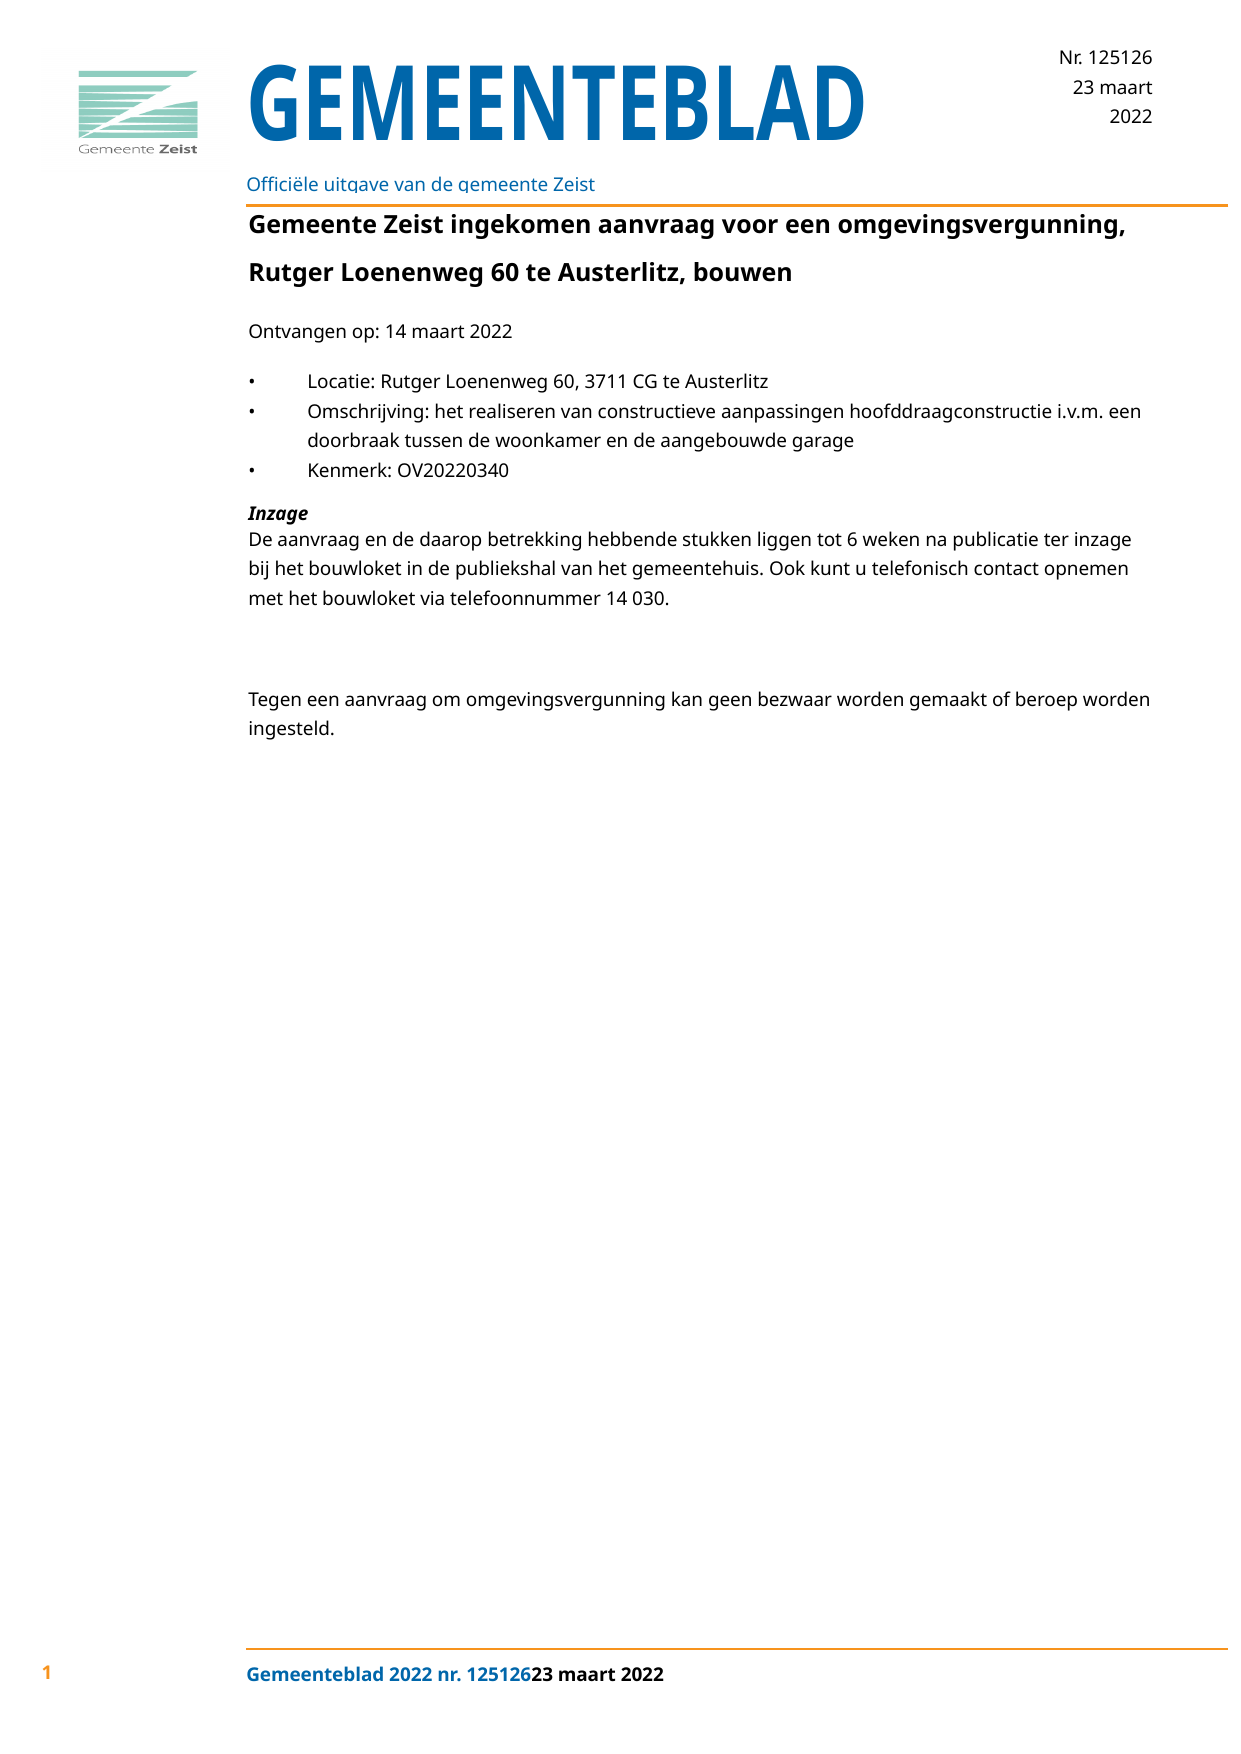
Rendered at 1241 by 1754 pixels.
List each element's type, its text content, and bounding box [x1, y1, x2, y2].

text De aanvraag en de daarop betrekking hebbende stukken liggen tot 6 weken na publicatie ter inzage bij het bouwloket in de publiekshal van het gemeentehuis. Ook kunt u telefonisch contact opnemen met het bouwloket via telefoonnummer 14 030. [248, 526, 1152, 611]
list Omschrijving: het realiseren van constructieve aanpassingen hoofddraagconstructie i.v.m. een doorbraak tussen de woonkamer en de aangebouwde garage [248, 398, 1152, 453]
text Gemeente Zeist ingekomen aanvraag voor een omgevingsvergunning, Rutger Loenenweg 60 te Austerlitz, bouwen [248, 207, 1152, 288]
picture [41, 47, 231, 172]
list Locatie: Rutger Loenenweg 60, 3711 CG te Austerlitz [248, 368, 1152, 394]
text Ontvangen op: 14 maart 2022 [248, 318, 1152, 344]
text Tegen een aanvraag om omgevingsvergunning kan geen bezwaar worden gemaakt of beroep worden ingesteld. [248, 686, 1152, 741]
list Kenmerk: OV20220340 [248, 457, 1152, 483]
text Inzage [248, 500, 1152, 526]
